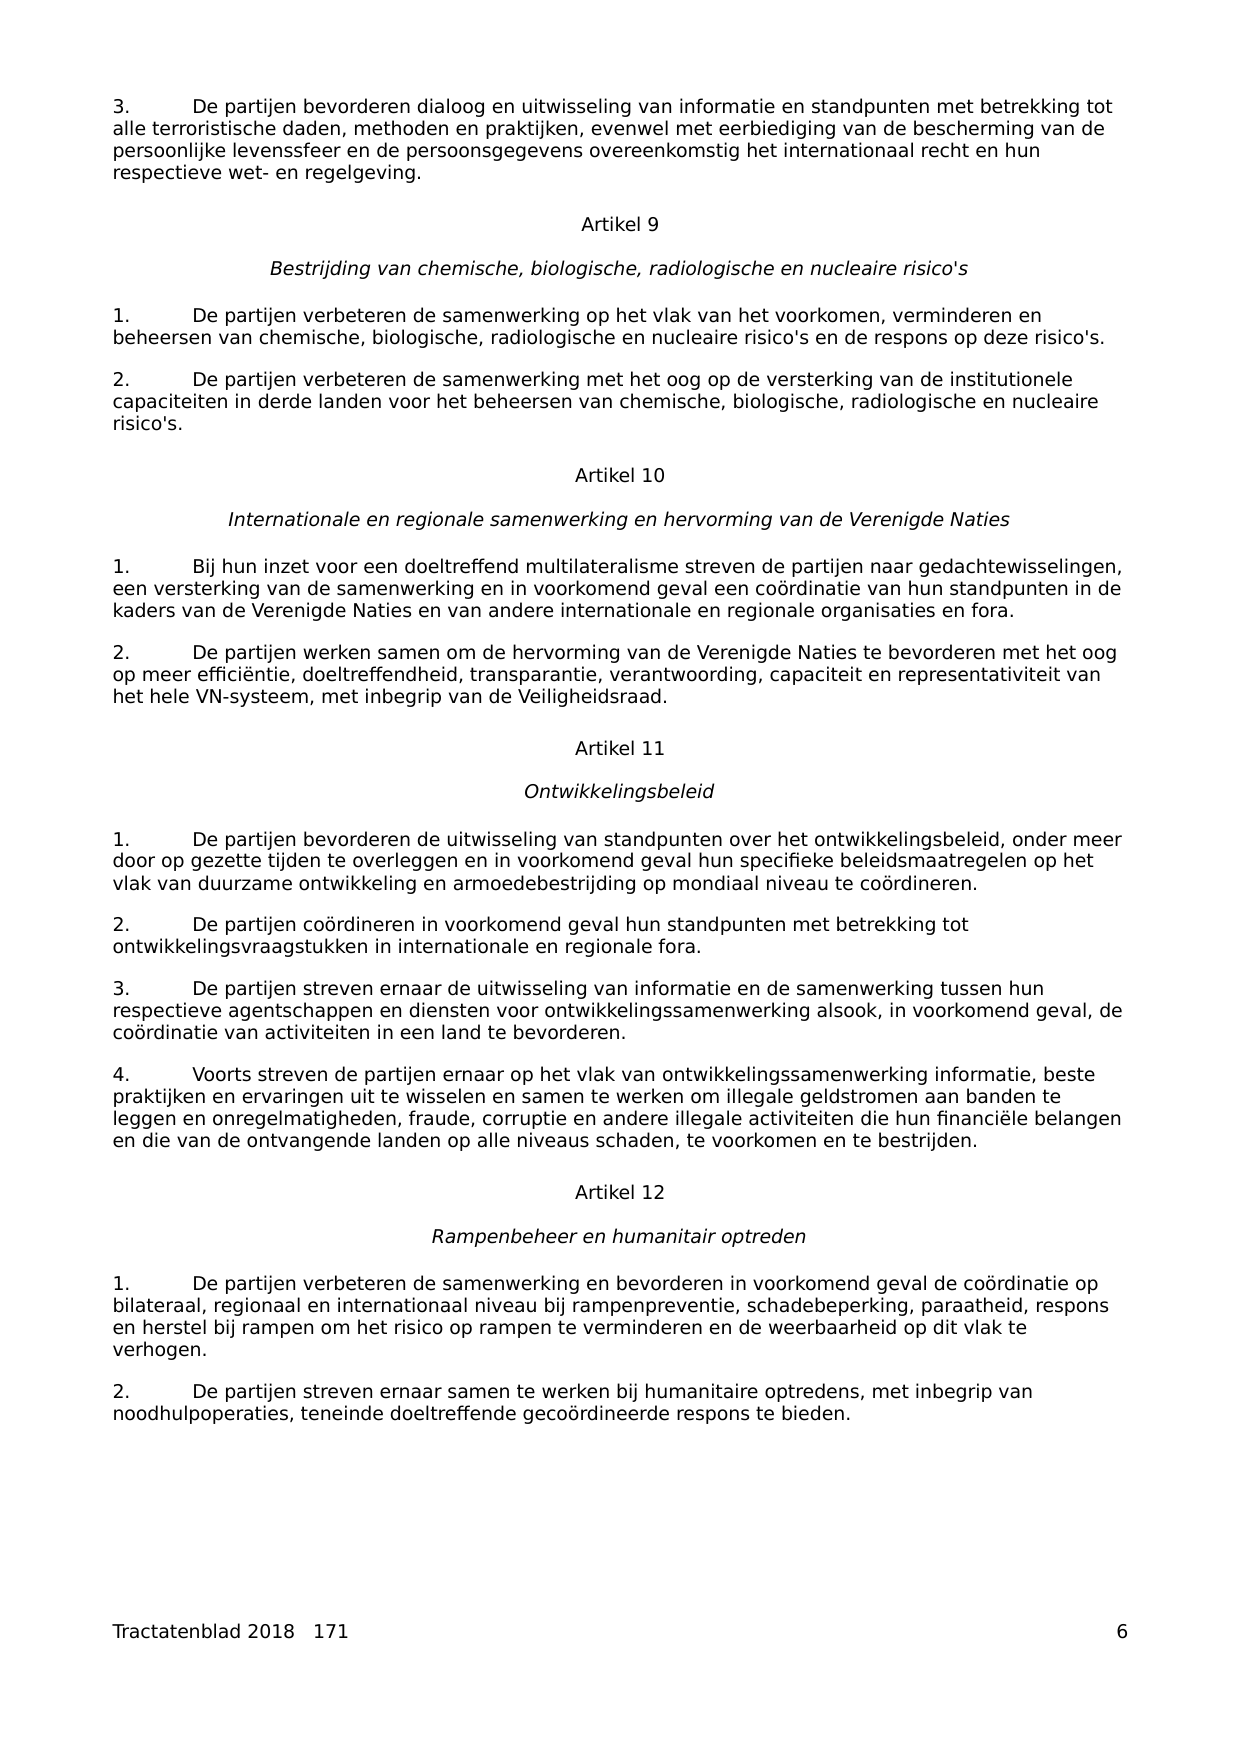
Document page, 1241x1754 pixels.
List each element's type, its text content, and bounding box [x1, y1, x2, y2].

subtitle Artikel 12 Rampenbeheer en humanitair optreden [112, 1182, 1128, 1248]
text 3. De partijen bevorderen dialoog en uitwisseling van informatie en standpunten met betrekking tot alle terroristische daden, methoden en praktijken, evenwel met eerbiediging van de bescherming van de persoonlijke levenssfeer en de persoonsgegevens overeenkomstig het internationaal recht en hun respectieve wet- en regelgeving. [112, 96, 1128, 184]
text 2. De partijen coördineren in voorkomend geval hun standpunten met betrekking tot ontwikkelingsvraagstukken in internationale en regionale fora. [112, 914, 1128, 958]
text 2. De partijen werken samen om de hervorming van de Verenigde Naties te bevorderen met het oog op meer efficiëntie, doeltreffendheid, transparantie, verantwoording, capaciteit en representativiteit van het hele VN-systeem, met inbegrip van de Veiligheidsraad. [112, 642, 1128, 707]
text 1. De partijen bevorderen de uitwisseling van standpunten over het ontwikkelingsbeleid, onder meer door op gezette tijden te overleggen en in voorkomend geval hun specifieke beleidsmaatregelen op het vlak van duurzame ontwikkeling en armoedebestrijding op mondiaal niveau te coördineren. [112, 828, 1128, 894]
text 1. Bij hun inzet voor een doeltreffend multilateralisme streven de partijen naar gedachtewisselingen, een versterking van de samenwerking en in voorkomend geval een coördinatie van hun standpunten in de kaders van de Verenigde Naties en van andere internationale en regionale organisaties en fora. [112, 556, 1128, 622]
text 2. De partijen streven ernaar samen te werken bij humanitaire optredens, met inbegrip van noodhulpoperaties, teneinde doeltreffende gecoördineerde respons te bieden. [112, 1381, 1128, 1425]
subtitle Artikel 9 Bestrijding van chemische, biologische, radiologische en nucleaire risico's [112, 214, 1128, 280]
text 1. De partijen verbeteren de samenwerking op het vlak van het voorkomen, verminderen en beheersen van chemische, biologische, radiologische en nucleaire risico's en de respons op deze risico's. [112, 305, 1128, 349]
subtitle Artikel 11 Ontwikkelingsbeleid [112, 737, 1128, 803]
text 4. Voorts streven de partijen ernaar op het vlak van ontwikkelingssamenwerking informatie, beste praktijken en ervaringen uit te wisselen en samen te werken om illegale geldstromen aan banden te leggen en onregelmatigheden, fraude, corruptie en andere illegale activiteiten die hun financiële belangen en die van de ontvangende landen op alle niveaus schaden, te voorkomen en te bestrijden. [112, 1064, 1128, 1152]
text 1. De partijen verbeteren de samenwerking en bevorderen in voorkomend geval de coördinatie op bilateraal, regionaal en internationaal niveau bij rampenpreventie, schadebeperking, paraatheid, respons en herstel bij rampen om het risico op rampen te verminderen en de weerbaarheid op dit vlak te verhogen. [112, 1273, 1128, 1361]
text 3. De partijen streven ernaar de uitwisseling van informatie en de samenwerking tussen hun respectieve agentschappen en diensten voor ontwikkelingssamenwerking alsook, in voorkomend geval, de coördinatie van activiteiten in een land te bevorderen. [112, 978, 1128, 1044]
text 2. De partijen verbeteren de samenwerking met het oog op de versterking van de institutionele capaciteiten in derde landen voor het beheersen van chemische, biologische, radiologische en nucleaire risico's. [112, 369, 1128, 435]
subtitle Artikel 10 Internationale en regionale samenwerking en hervorming van de Verenigde Naties [112, 465, 1128, 531]
